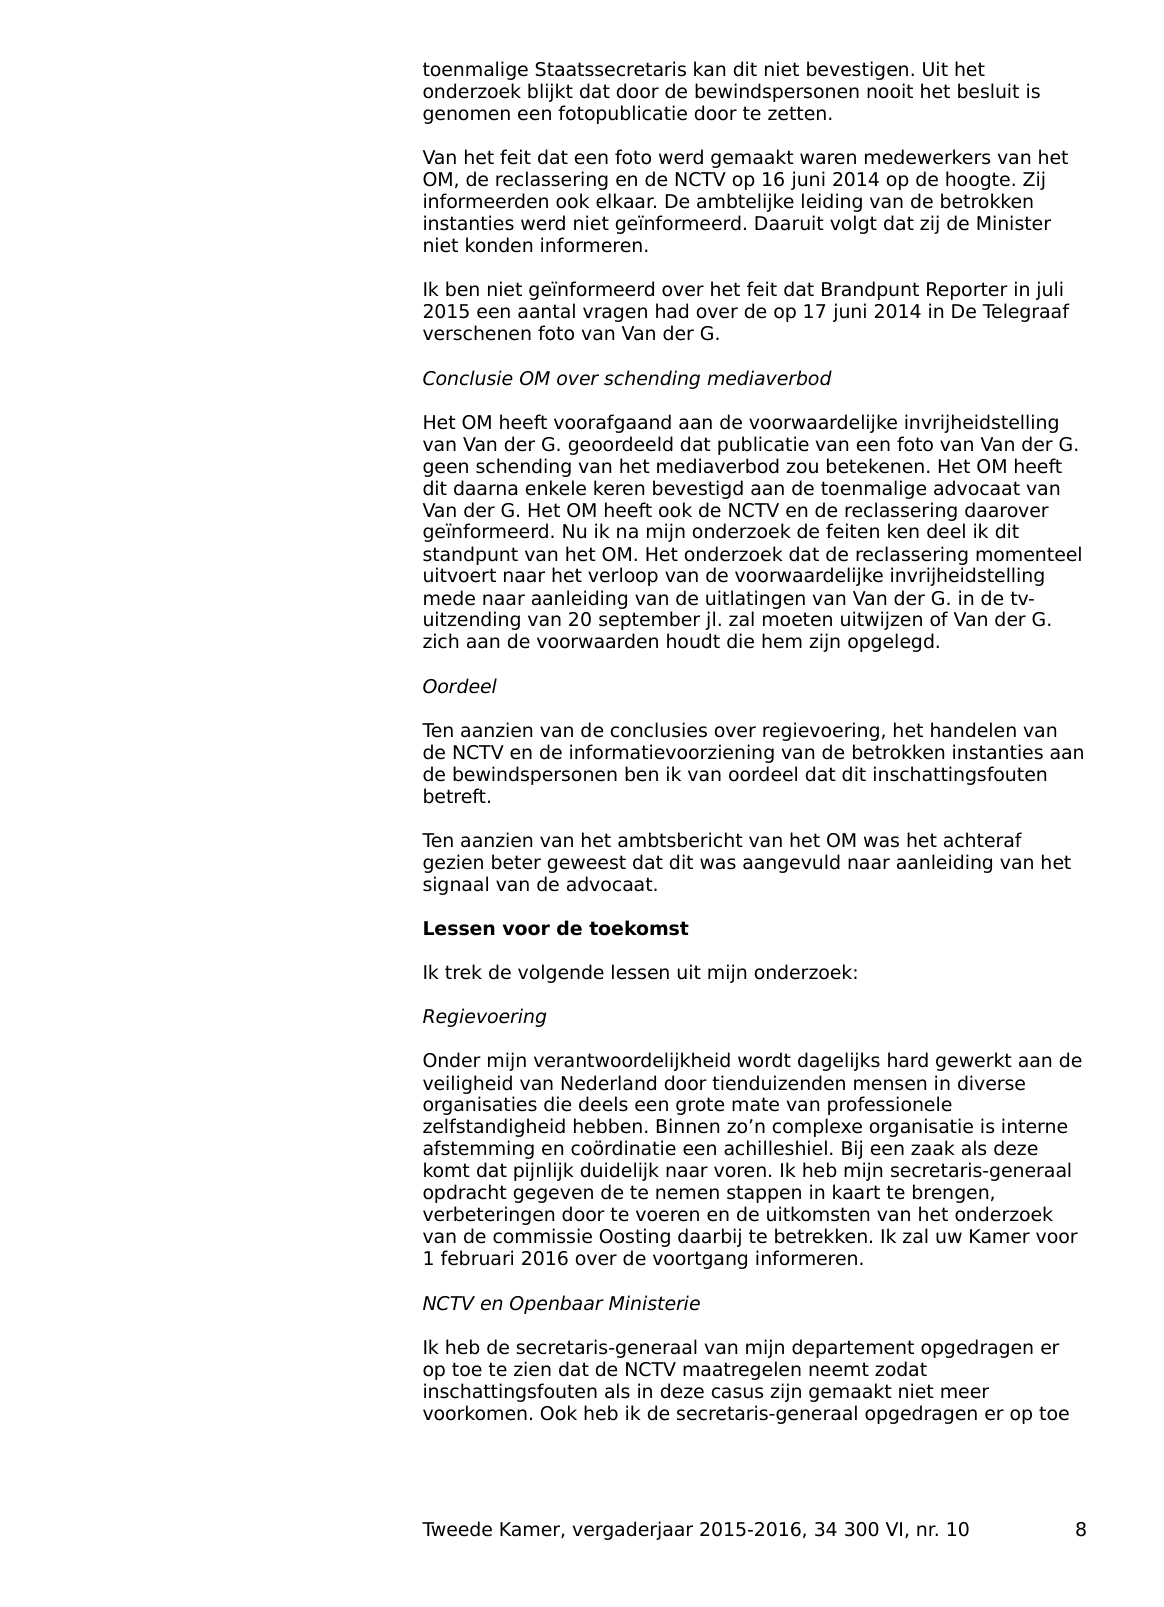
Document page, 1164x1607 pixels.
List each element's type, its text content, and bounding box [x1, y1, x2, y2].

text Ik trek de volgende lessen uit mijn onderzoek: [422, 962, 1087, 984]
text toenmalige Staatssecretaris kan dit niet bevestigen. Uit het onderzoek blijkt dat door de bewindspersonen nooit het besluit is genomen een fotopublicatie door te zetten. [422, 59, 1087, 125]
subtitle Lessen voor de toekomst [422, 918, 1087, 940]
subtitle Regievoering [422, 1006, 1087, 1028]
subtitle NCTV en Openbaar Ministerie [422, 1292, 1087, 1314]
text Onder mijn verantwoordelijkheid wordt dagelijks hard gewerkt aan de veiligheid van Nederland door tienduizenden mensen in diverse organisaties die deels een grote mate van professionele zelfstandigheid hebben. Binnen zo’n complexe organisatie is interne afstemming en coördinatie een achilleshiel. Bij een zaak als deze komt dat pijnlijk duidelijk naar voren. Ik heb mijn secretaris-generaal opdracht gegeven de te nemen stappen in kaart te brengen, verbeteringen door te voeren en de uitkomsten van het onderzoek van de commissie Oosting daarbij te betrekken. Ik zal uw Kamer voor 1 februari 2016 over de voortgang informeren. [422, 1050, 1087, 1270]
subtitle Oordeel [422, 676, 1087, 697]
text Ik ben niet geïnformeerd over het feit dat Brandpunt Reporter in juli 2015 een aantal vragen had over de op 17 juni 2014 in De Telegraaf verschenen foto van Van der G. [422, 279, 1087, 345]
text Ten aanzien van het ambtsbericht van het OM was het achteraf gezien beter geweest dat dit was aangevuld naar aanleiding van het signaal van de advocaat. [422, 830, 1087, 896]
text Het OM heeft voorafgaand aan de voorwaardelijke invrijheidstelling van Van der G. geoordeeld dat publicatie van een foto van Van der G. geen schending van het mediaverbod zou betekenen. Het OM heeft dit daarna enkele keren bevestigd aan de toenmalige advocaat van Van der G. Het OM heeft ook de NCTV en de reclassering daarover geïnformeerd. Nu ik na mijn onderzoek de feiten ken deel ik dit standpunt van het OM. Het onderzoek dat de reclassering momenteel uitvoert naar het verloop van de voorwaardelijke invrijheidstelling mede naar aanleiding van de uitlatingen van Van der G. in de tv-uitzending van 20 september jl. zal moeten uitwijzen of Van der G. zich aan de voorwaarden houdt die hem zijn opgelegd. [422, 412, 1087, 653]
subtitle Conclusie OM over schending mediaverbod [422, 367, 1087, 389]
text Ten aanzien van de conclusies over regievoering, het handelen van de NCTV en de informatievoorziening van de betrokken instanties aan de bewindspersonen ben ik van oordeel dat dit inschattingsfouten betreft. [422, 720, 1087, 808]
text Ik heb de secretaris-generaal van mijn departement opgedragen er op toe te zien dat de NCTV maatregelen neemt zodat inschattingsfouten als in deze casus zijn gemaakt niet meer voorkomen. Ook heb ik de secretaris-generaal opgedragen er op toe [422, 1337, 1087, 1424]
text Van het feit dat een foto werd gemaakt waren medewerkers van het OM, de reclassering en de NCTV op 16 juni 2014 op de hoogte. Zij informeerden ook elkaar. De ambtelijke leiding van de betrokken instanties werd niet geïnformeerd. Daaruit volgt dat zij de Minister niet konden informeren. [422, 147, 1087, 257]
